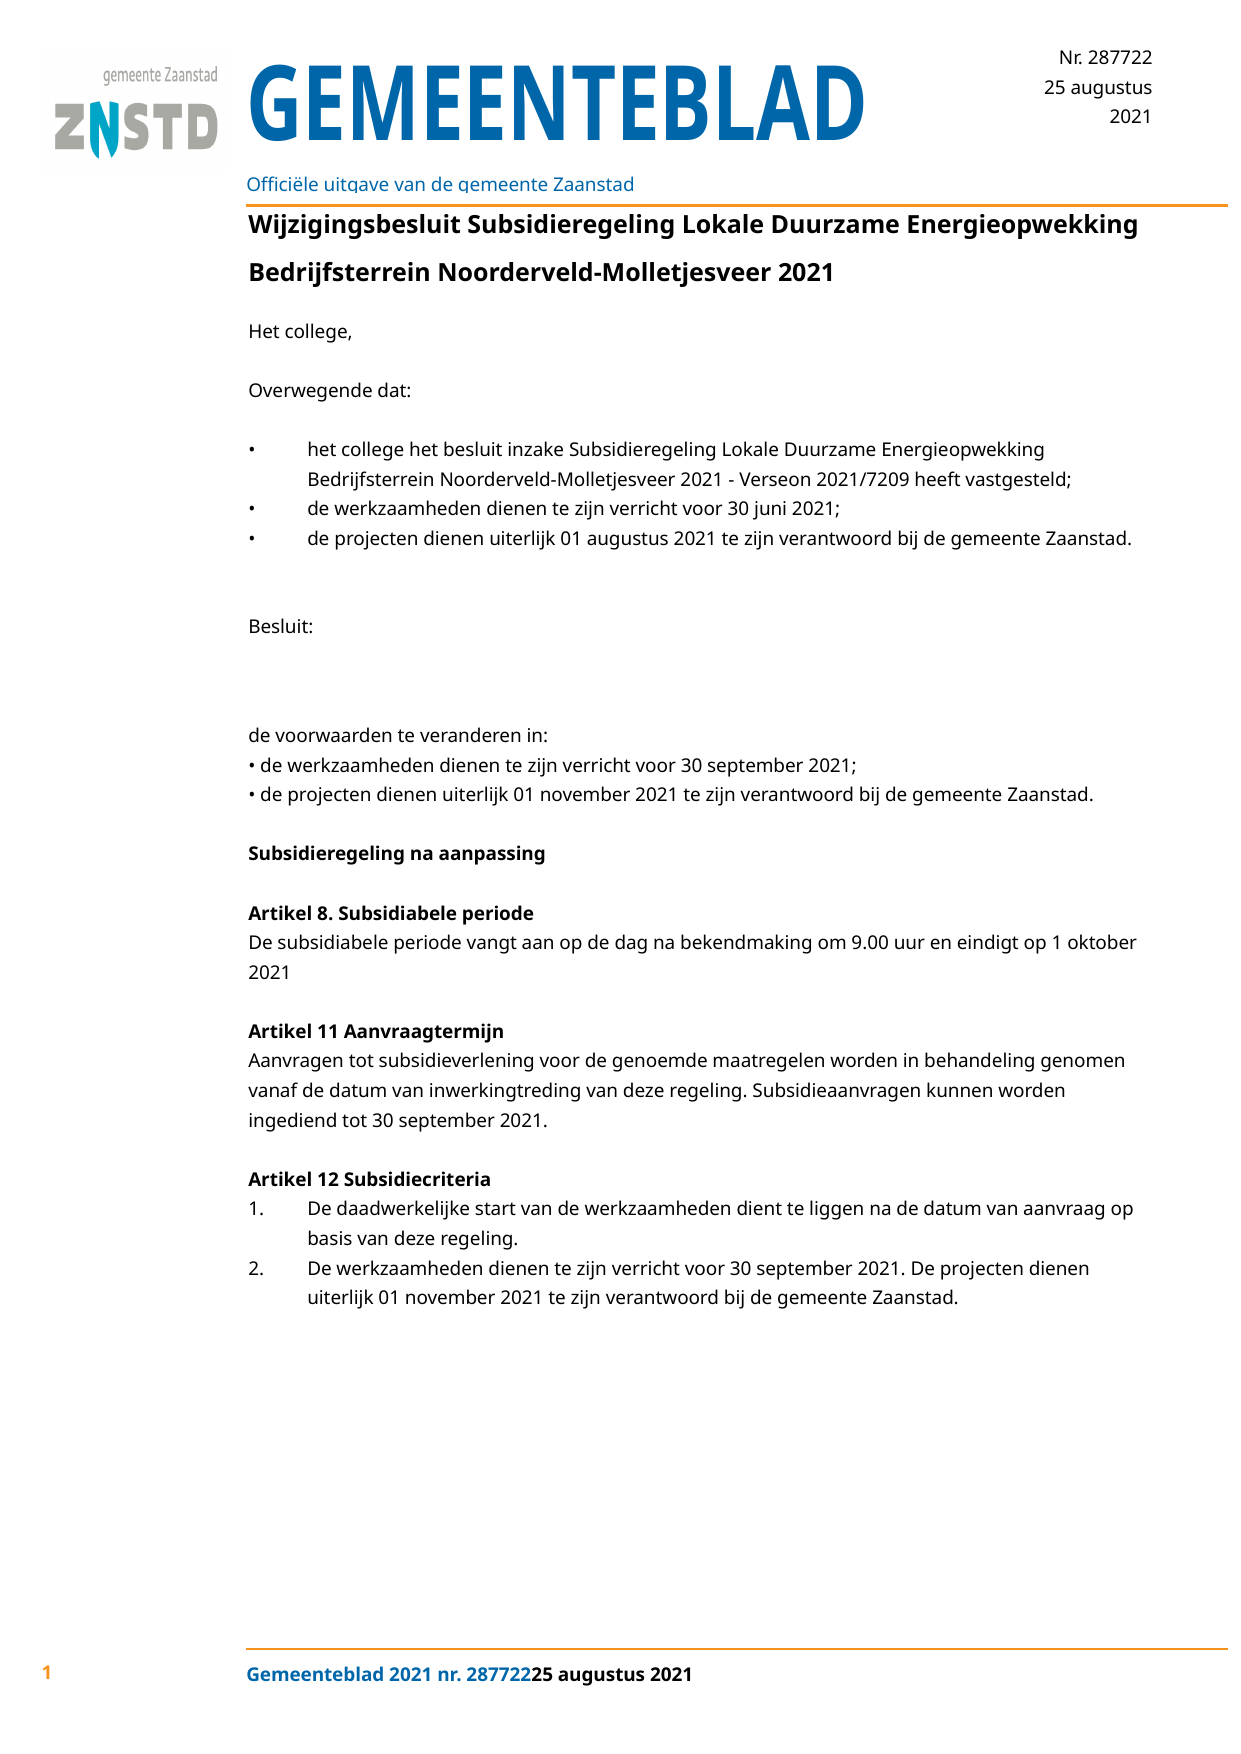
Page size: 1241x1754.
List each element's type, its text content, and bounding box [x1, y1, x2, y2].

text Besluit: [248, 614, 1152, 639]
text De subsidiabele periode vangt aan op de dag na bekendmaking om 9.00 uur en eindigt op 1 oktober 2021 [248, 929, 1152, 984]
picture [41, 47, 231, 172]
text Subsidieregeling na aanpassing [248, 841, 1152, 866]
list het college het besluit inzake Subsidieregeling Lokale Duurzame Energieopwekking Bedrijfsterrein Noorderveld-Molletjesveer 2021 - Verseon 2021/7209 heeft vastgesteld; [248, 436, 1152, 492]
text Overwegende dat: [248, 377, 1152, 403]
list De daadwerkelijke start van de werkzaamheden dient te liggen na de datum van aanvraag op basis van deze regeling. [248, 1196, 1152, 1251]
text Het college, [248, 318, 1152, 344]
list de projecten dienen uiterlijk 01 augustus 2021 te zijn verantwoord bij de gemeente Zaanstad. [248, 525, 1152, 551]
text de voorwaarden te veranderen in: [248, 722, 1152, 748]
text Artikel 11 Aanvraagtermijn [248, 1018, 1152, 1044]
text Artikel 8. Subsidiabele periode [248, 900, 1152, 925]
text • de projecten dienen uiterlijk 01 november 2021 te zijn verantwoord bij de gemeente Zaanstad. [248, 781, 1152, 807]
list de werkzaamheden dienen te zijn verricht voor 30 juni 2021; [248, 495, 1152, 521]
text Wijzigingsbesluit Subsidieregeling Lokale Duurzame Energieopwekking Bedrijfsterrein Noorderveld-Molletjesveer 2021 [248, 207, 1152, 288]
text Aanvragen tot subsidieverlening voor de genoemde maatregelen worden in behandeling genomen vanaf de datum van inwerkingtreding van deze regeling. Subsidieaanvragen kunnen worden ingediend tot 30 september 2021. [248, 1048, 1152, 1132]
text Artikel 12 Subsidiecriteria [248, 1166, 1152, 1192]
list De werkzaamheden dienen te zijn verricht voor 30 september 2021. De projecten dienen uiterlijk 01 november 2021 te zijn verantwoord bij de gemeente Zaanstad. [248, 1255, 1152, 1310]
text • de werkzaamheden dienen te zijn verricht voor 30 september 2021; [248, 752, 1152, 777]
